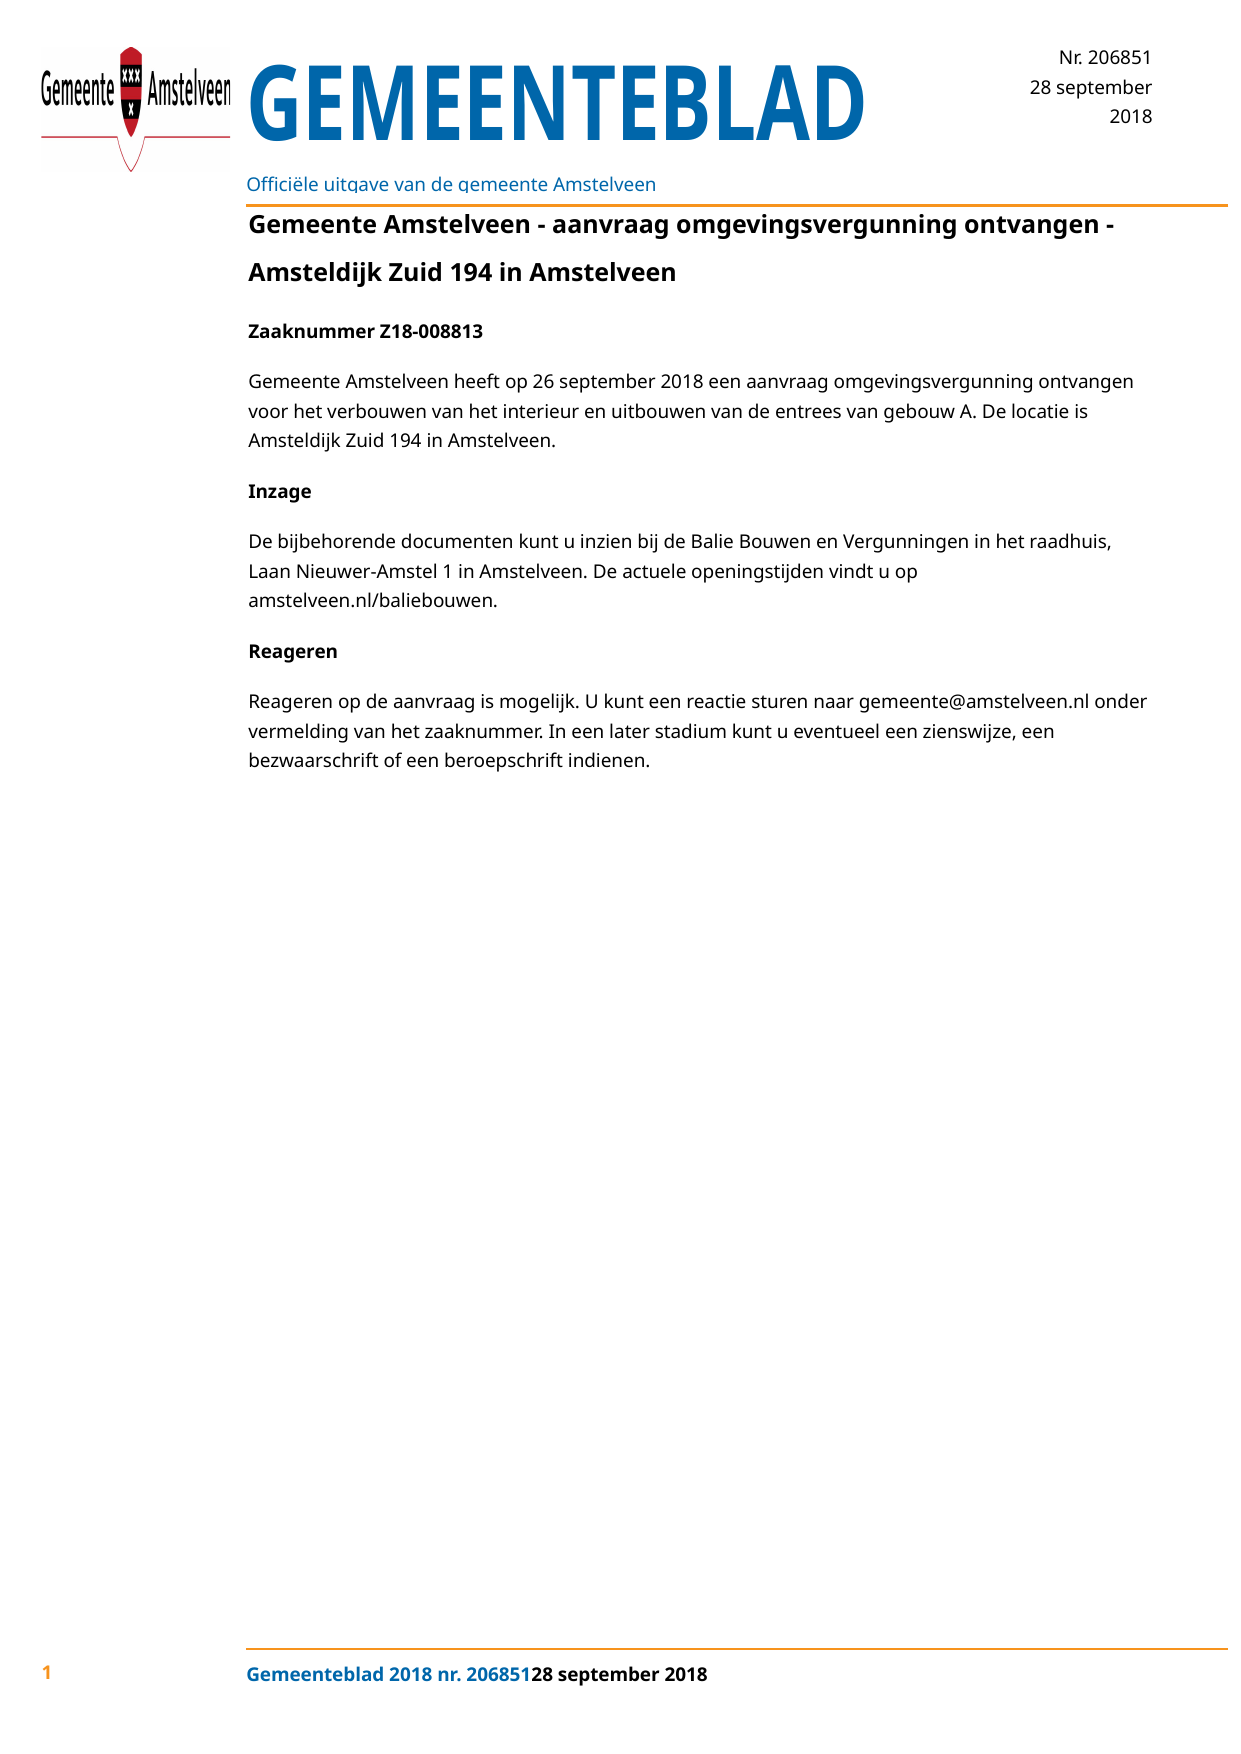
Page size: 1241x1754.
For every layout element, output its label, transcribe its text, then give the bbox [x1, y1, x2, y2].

text Reageren op de aanvraag is mogelijk. U kunt een reactie sturen naar gemeente@amstelveen.nl onder vermelding van het zaaknummer. In een later stadium kunt u eventueel een zienswijze, een bezwaarschrift of een beroepschrift indienen. [248, 688, 1152, 773]
text Gemeente Amstelveen heeft op 26 september 2018 een aanvraag omgevingsvergunning ontvangen voor het verbouwen van het interieur en uitbouwen van de entrees van gebouw A. De locatie is Amsteldijk Zuid 194 in Amstelveen. [248, 368, 1152, 453]
text Inzage [248, 478, 1152, 504]
text Gemeente Amstelveen - aanvraag omgevingsvergunning ontvangen - Amsteldijk Zuid 194 in Amstelveen [248, 207, 1152, 288]
text Reageren [248, 638, 1152, 664]
text Zaaknummer Z18-008813 [248, 318, 1152, 344]
text De bijbehorende documenten kunt u inzien bij de Balie Bouwen en Vergunningen in het raadhuis, Laan Nieuwer-Amstel 1 in Amstelveen. De actuele openingstijden vindt u op amstelveen.nl/baliebouwen. [248, 528, 1152, 613]
picture [41, 47, 231, 172]
